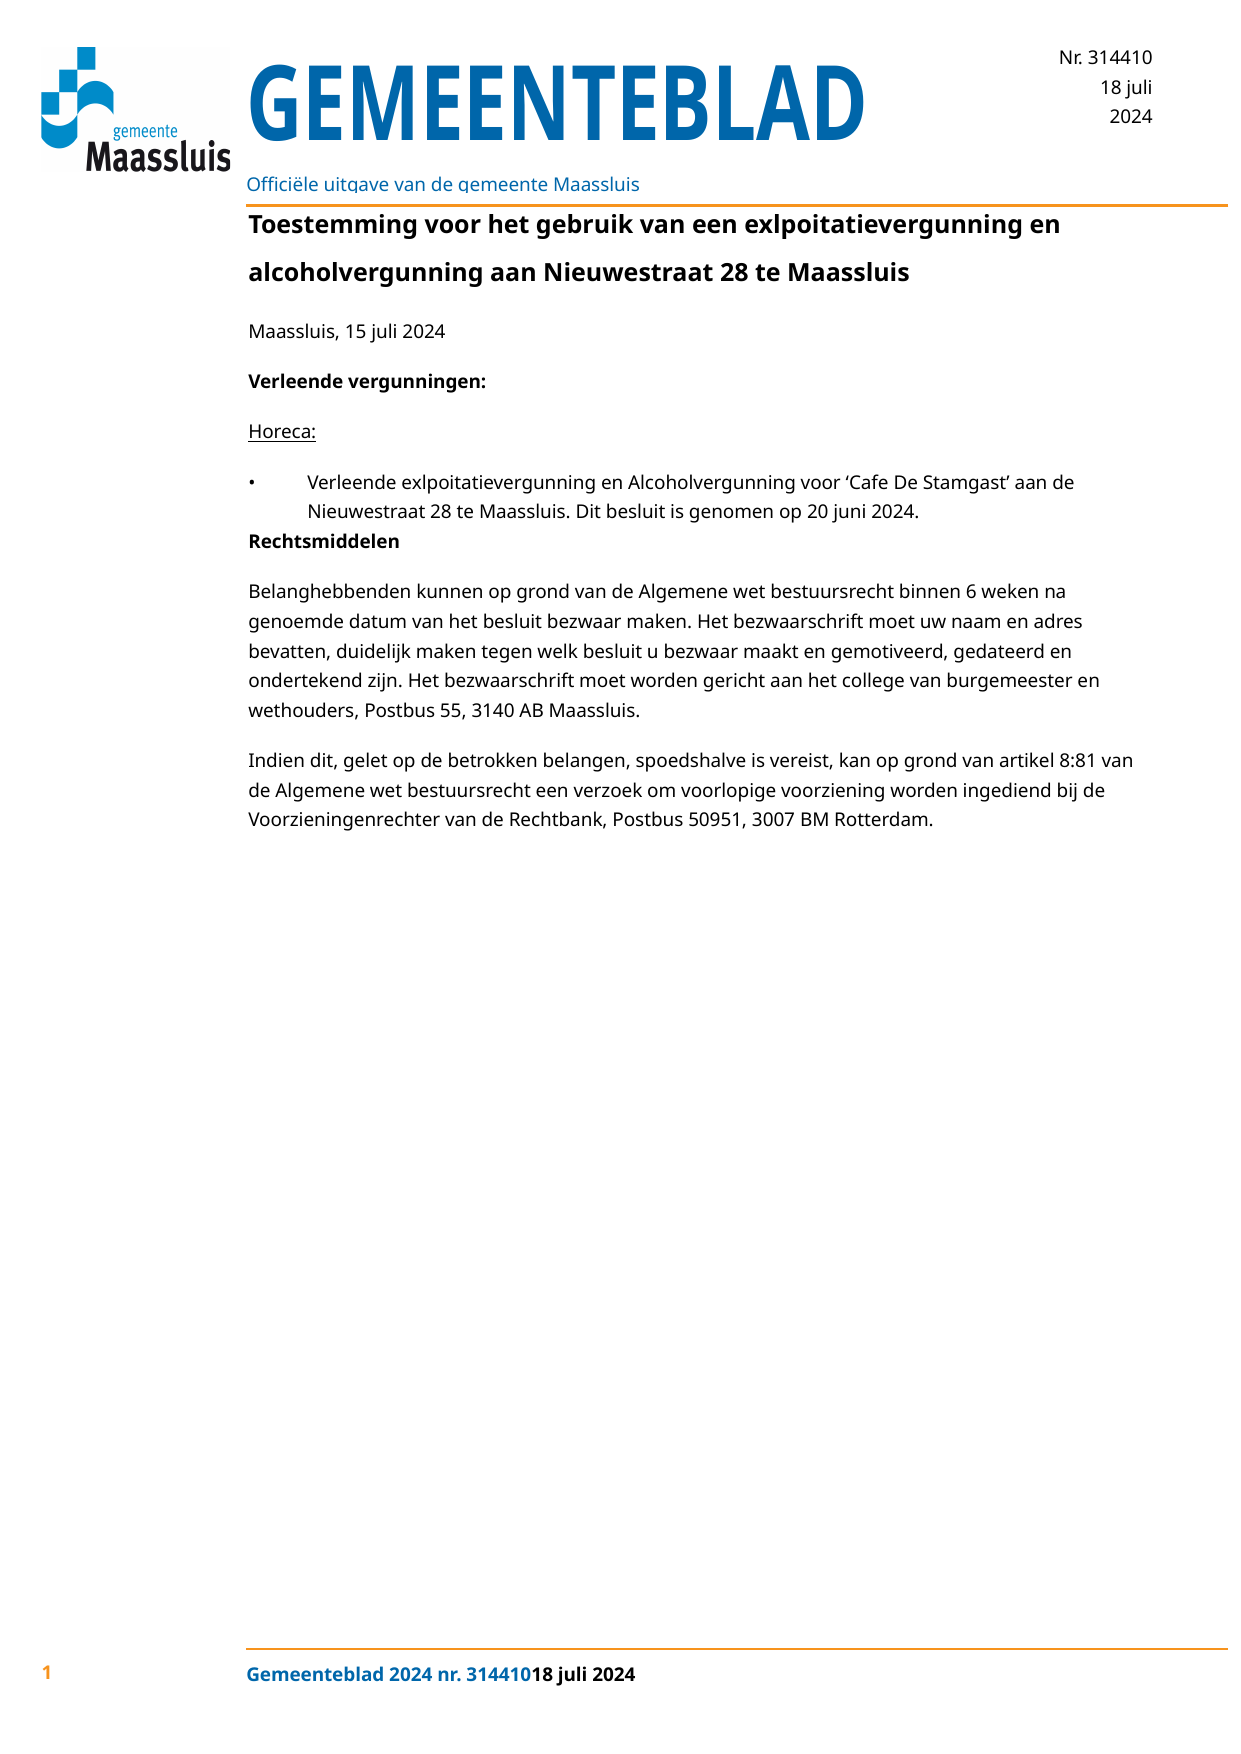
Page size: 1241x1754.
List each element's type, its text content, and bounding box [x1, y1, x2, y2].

list Verleende exlpoitatievergunning en Alcoholvergunning voor ‘Cafe De Stamgast’ aan de Nieuwestraat 28 te Maassluis. Dit besluit is genomen op 20 juni 2024. [248, 469, 1152, 524]
text Belanghebbenden kunnen op grond van de Algemene wet bestuursrecht binnen 6 weken na genoemde datum van het besluit bezwaar maken. Het bezwaarschrift moet uw naam en adres bevatten, duidelijk maken tegen welk besluit u bezwaar maakt en gemotiveerd, gedateerd en ondertekend zijn. Het bezwaarschrift moet worden gericht aan het college van burgemeester en wethouders, Postbus 55, 3140 AB Maassluis. [248, 579, 1152, 723]
text Horeca: [248, 419, 1152, 444]
text Rechtsmiddelen [248, 528, 1152, 554]
text Toestemming voor het gebruik van een exlpoitatievergunning en alcoholvergunning aan Nieuwestraat 28 te Maassluis [248, 207, 1152, 288]
text Indien dit, gelet op de betrokken belangen, spoedshalve is vereist, kan op grond van artikel 8:81 van de Algemene wet bestuursrecht een verzoek om voorlopige voorziening worden ingediend bij de Voorzieningenrechter van de Rechtbank, Postbus 50951, 3007 BM Rotterdam. [248, 747, 1152, 832]
picture [41, 47, 231, 172]
text Verleende vergunningen: [248, 368, 1152, 394]
picture [41, 47, 77, 92]
text Maassluis, 15 juli 2024 [248, 318, 1152, 344]
